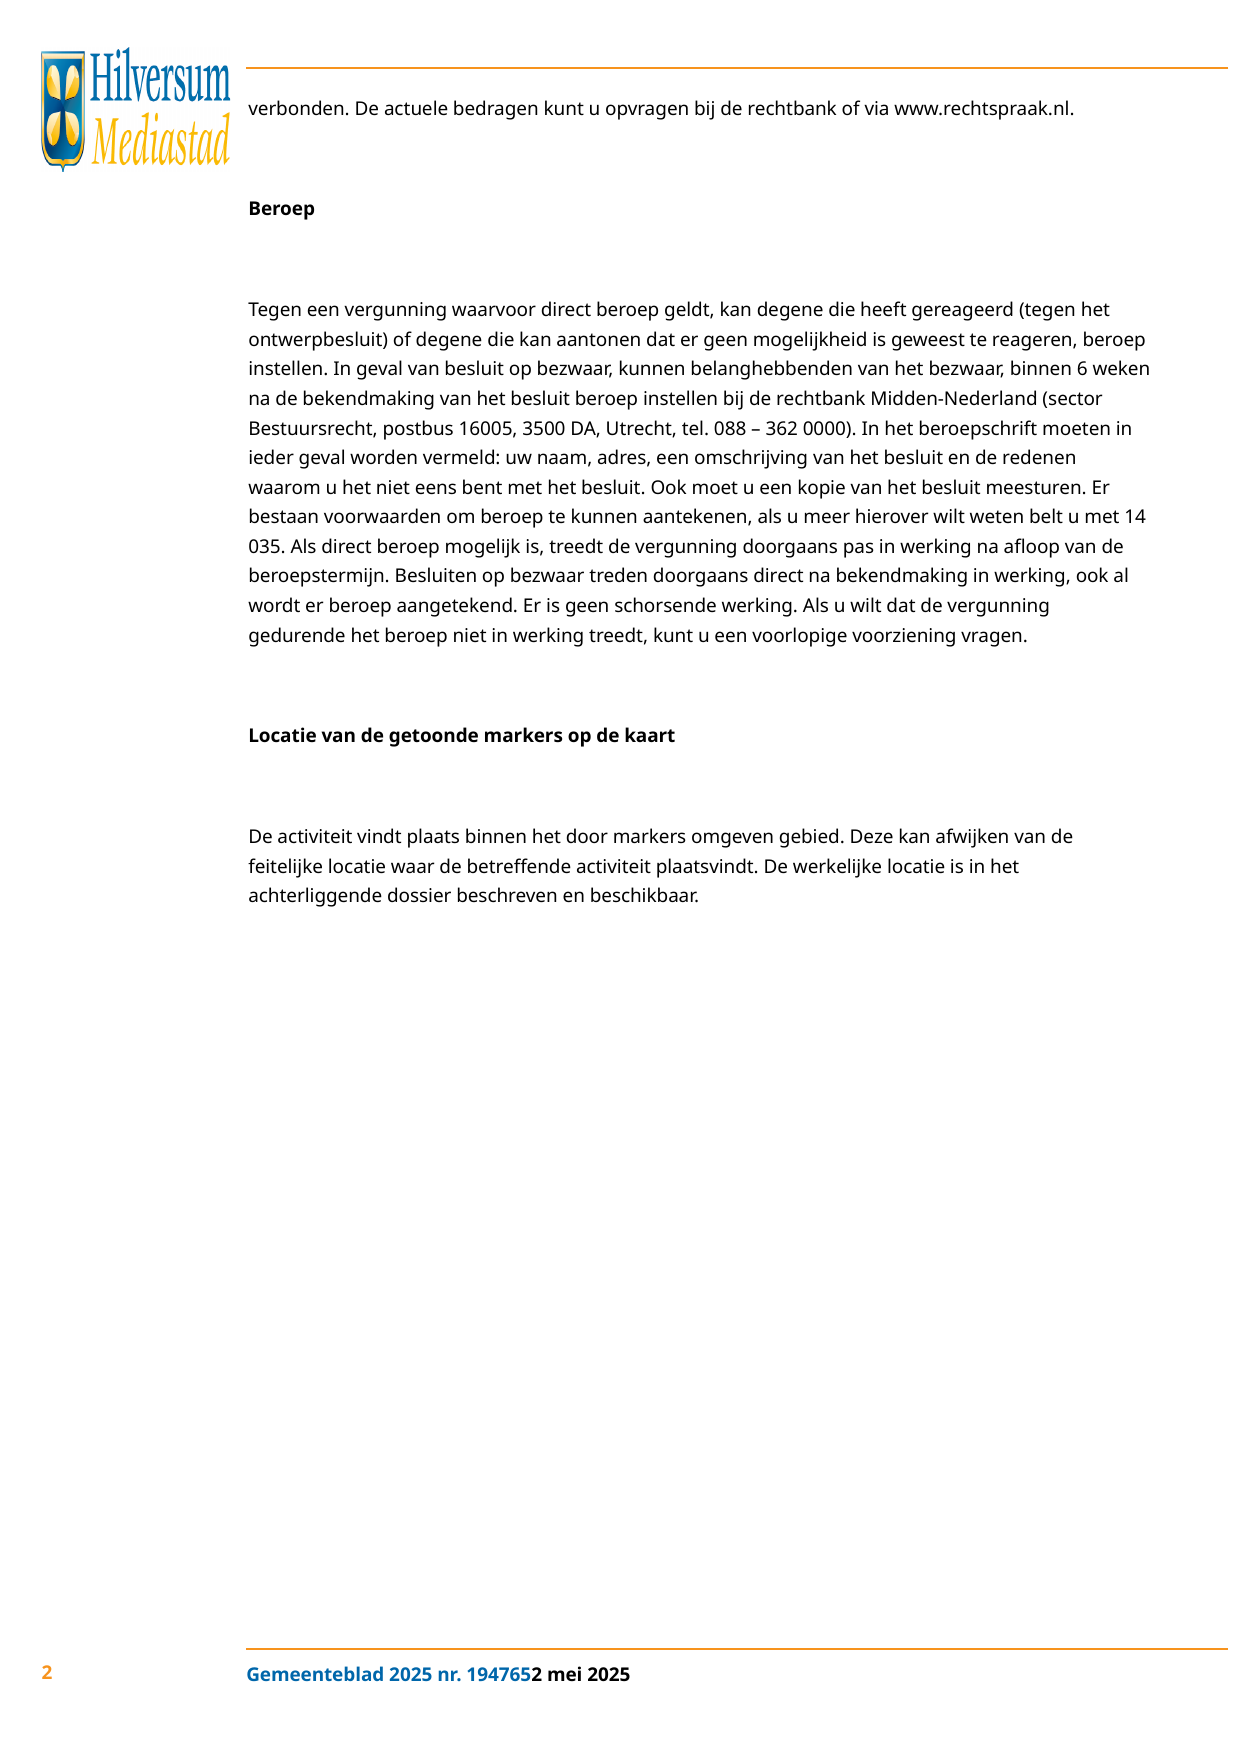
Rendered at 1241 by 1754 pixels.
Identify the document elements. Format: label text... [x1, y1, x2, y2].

picture [41, 47, 231, 172]
text verbonden. De actuele bedragen kunt u opvragen bij de rechtbank of via www.rechtspraak.nl. [248, 95, 1152, 121]
text Locatie van de getoonde markers op de kaart [248, 723, 1152, 748]
text De activiteit vindt plaats binnen het door markers omgeven gebied. Deze kan afwijken van de feitelijke locatie waar de betreffende activiteit plaatsvindt. De werkelijke locatie is in het achterliggende dossier beschreven en beschikbaar. [248, 823, 1152, 908]
text Beroep [248, 196, 1152, 221]
text Tegen een vergunning waarvoor direct beroep geldt, kan degene die heeft gereageerd (tegen het ontwerpbesluit) of degene die kan aantonen dat er geen mogelijkheid is geweest te reageren, beroep instellen. In geval van besluit op bezwaar, kunnen belanghebbenden van het bezwaar, binnen 6 weken na de bekendmaking van het besluit beroep instellen bij de rechtbank Midden-Nederland (sector Bestuursrecht, postbus 16005, 3500 DA, Utrecht, tel. 088 – 362 0000). In het beroepschrift moeten in ieder geval worden vermeld: uw naam, adres, een omschrijving van het besluit en de redenen waarom u het niet eens bent met het besluit. Ook moet u een kopie van het besluit meesturen. Er bestaan voorwaarden om beroep te kunnen aantekenen, als u meer hierover wilt weten belt u met 14 035. Als direct beroep mogelijk is, treedt de vergunning doorgaans pas in werking na afloop van de beroepstermijn. Besluiten op bezwaar treden doorgaans direct na bekendmaking in werking, ook al wordt er beroep aangetekend. Er is geen schorsende werking. Als u wilt dat de vergunning gedurende het beroep niet in werking treedt, kunt u een voorlopige voorziening vragen. [248, 296, 1152, 648]
